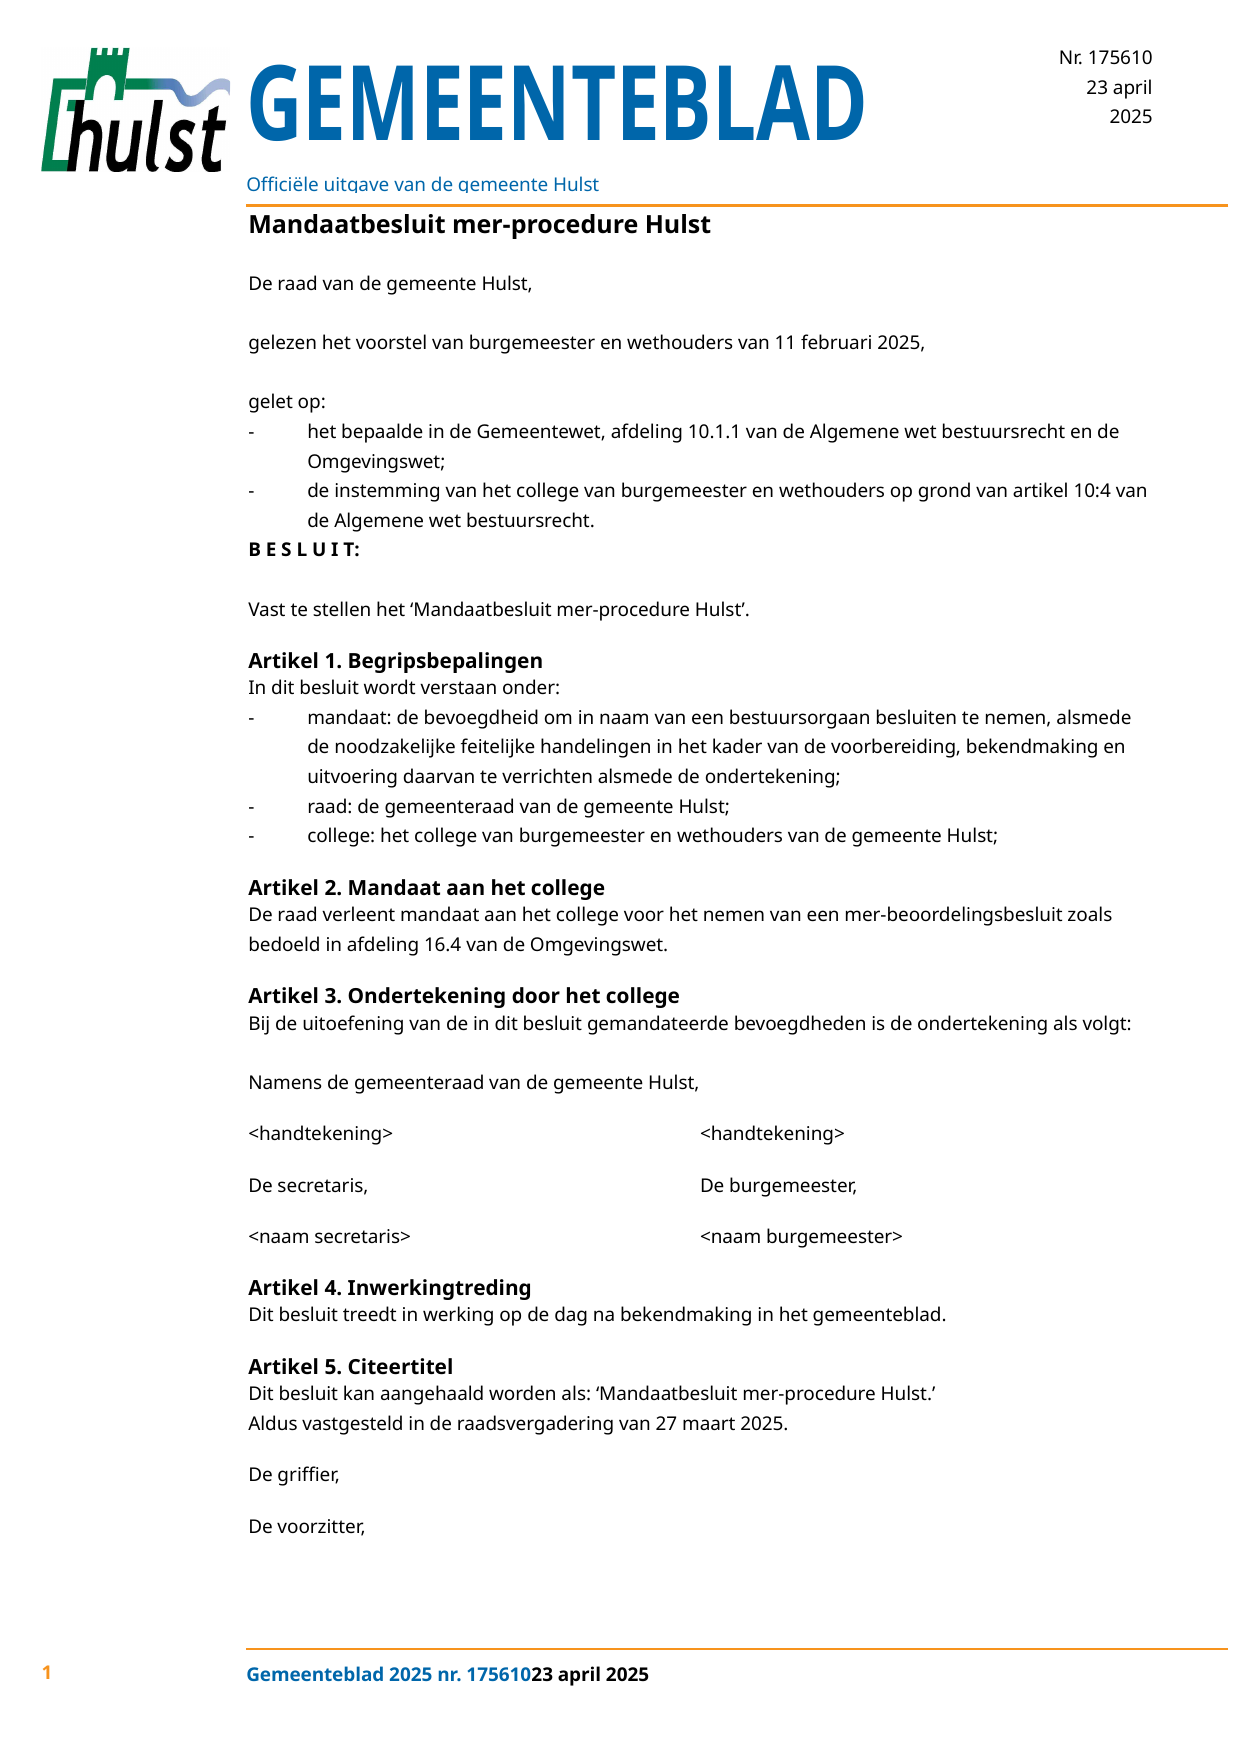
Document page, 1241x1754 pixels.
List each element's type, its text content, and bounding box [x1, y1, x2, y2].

table_cell <naam burgemeester> [700, 1224, 1152, 1249]
text De voorzitter, [248, 1513, 1152, 1539]
text Vast te stellen het ‘Mandaatbesluit mer-procedure Hulst’. [248, 596, 1152, 621]
text Mandaatbesluit mer-procedure Hulst [248, 207, 1152, 241]
text Artikel 2. Mandaat aan het college [248, 873, 1152, 901]
list mandaat: de bevoegdheid om in naam van een bestuursorgaan besluiten te nemen, alsmede de noodzakelijke feitelijke handelingen in het kader van de voorbereiding, bekendmaking en uitvoering daarvan te verrichten alsmede de ondertekening; [248, 704, 1152, 789]
text Artikel 1. Begripsbepalingen [248, 646, 1152, 674]
text Bij de uitoefening van de in dit besluit gemandateerde bevoegdheden is de ondertekening als volgt: [248, 1010, 1152, 1036]
table_cell <handtekening> [248, 1121, 700, 1146]
text De raad verleent mandaat aan het college voor het nemen van een mer-beoordelingsbesluit zoals bedoeld in afdeling 16.4 van de Omgevingswet. [248, 901, 1152, 957]
text De griffier, [248, 1462, 1152, 1487]
list raad: de gemeenteraad van de gemeente Hulst; [248, 793, 1152, 819]
table_cell <handtekening> [700, 1121, 1152, 1146]
text gelezen het voorstel van burgemeester en wethouders van 11 februari 2025, [248, 329, 1152, 355]
list college: het college van burgemeester en wethouders van de gemeente Hulst; [248, 822, 1152, 848]
text De raad van de gemeente Hulst, [248, 270, 1152, 296]
table_cell [248, 1095, 1152, 1121]
picture [41, 47, 231, 172]
text Dit besluit treedt in werking op de dag na bekendmaking in het gemeenteblad. [248, 1302, 1152, 1327]
list de instemming van het college van burgemeester en wethouders op grond van artikel 10:4 van de Algemene wet bestuursrecht. [248, 477, 1152, 533]
text B E S L U I T: [248, 537, 1152, 562]
table_cell [700, 1146, 1152, 1172]
text Aldus vastgesteld in de raadsvergadering van 27 maart 2025. [248, 1410, 1152, 1436]
table_cell [248, 1198, 700, 1223]
text Artikel 4. Inwerkingtreding [248, 1273, 1152, 1302]
text Dit besluit kan aangehaald worden als: ‘Mandaatbesluit mer-procedure Hulst.’ [248, 1381, 1152, 1406]
list het bepaalde in de Gemeentewet, afdeling 10.1.1 van de Algemene wet bestuursrecht en de Omgevingswet; [248, 418, 1152, 473]
table_cell [248, 1146, 700, 1172]
table_header Namens de gemeenteraad van de gemeente Hulst, [248, 1069, 1152, 1095]
text gelet op: [248, 389, 1152, 414]
table_cell De secretaris, [248, 1172, 700, 1198]
text In dit besluit wordt verstaan onder: [248, 674, 1152, 700]
table_cell De burgemeester, [700, 1172, 1152, 1198]
text Artikel 3. Ondertekening door het college [248, 981, 1152, 1010]
table_cell [700, 1198, 1152, 1223]
text Artikel 5. Citeertitel [248, 1352, 1152, 1381]
table_cell <naam secretaris> [248, 1224, 700, 1249]
